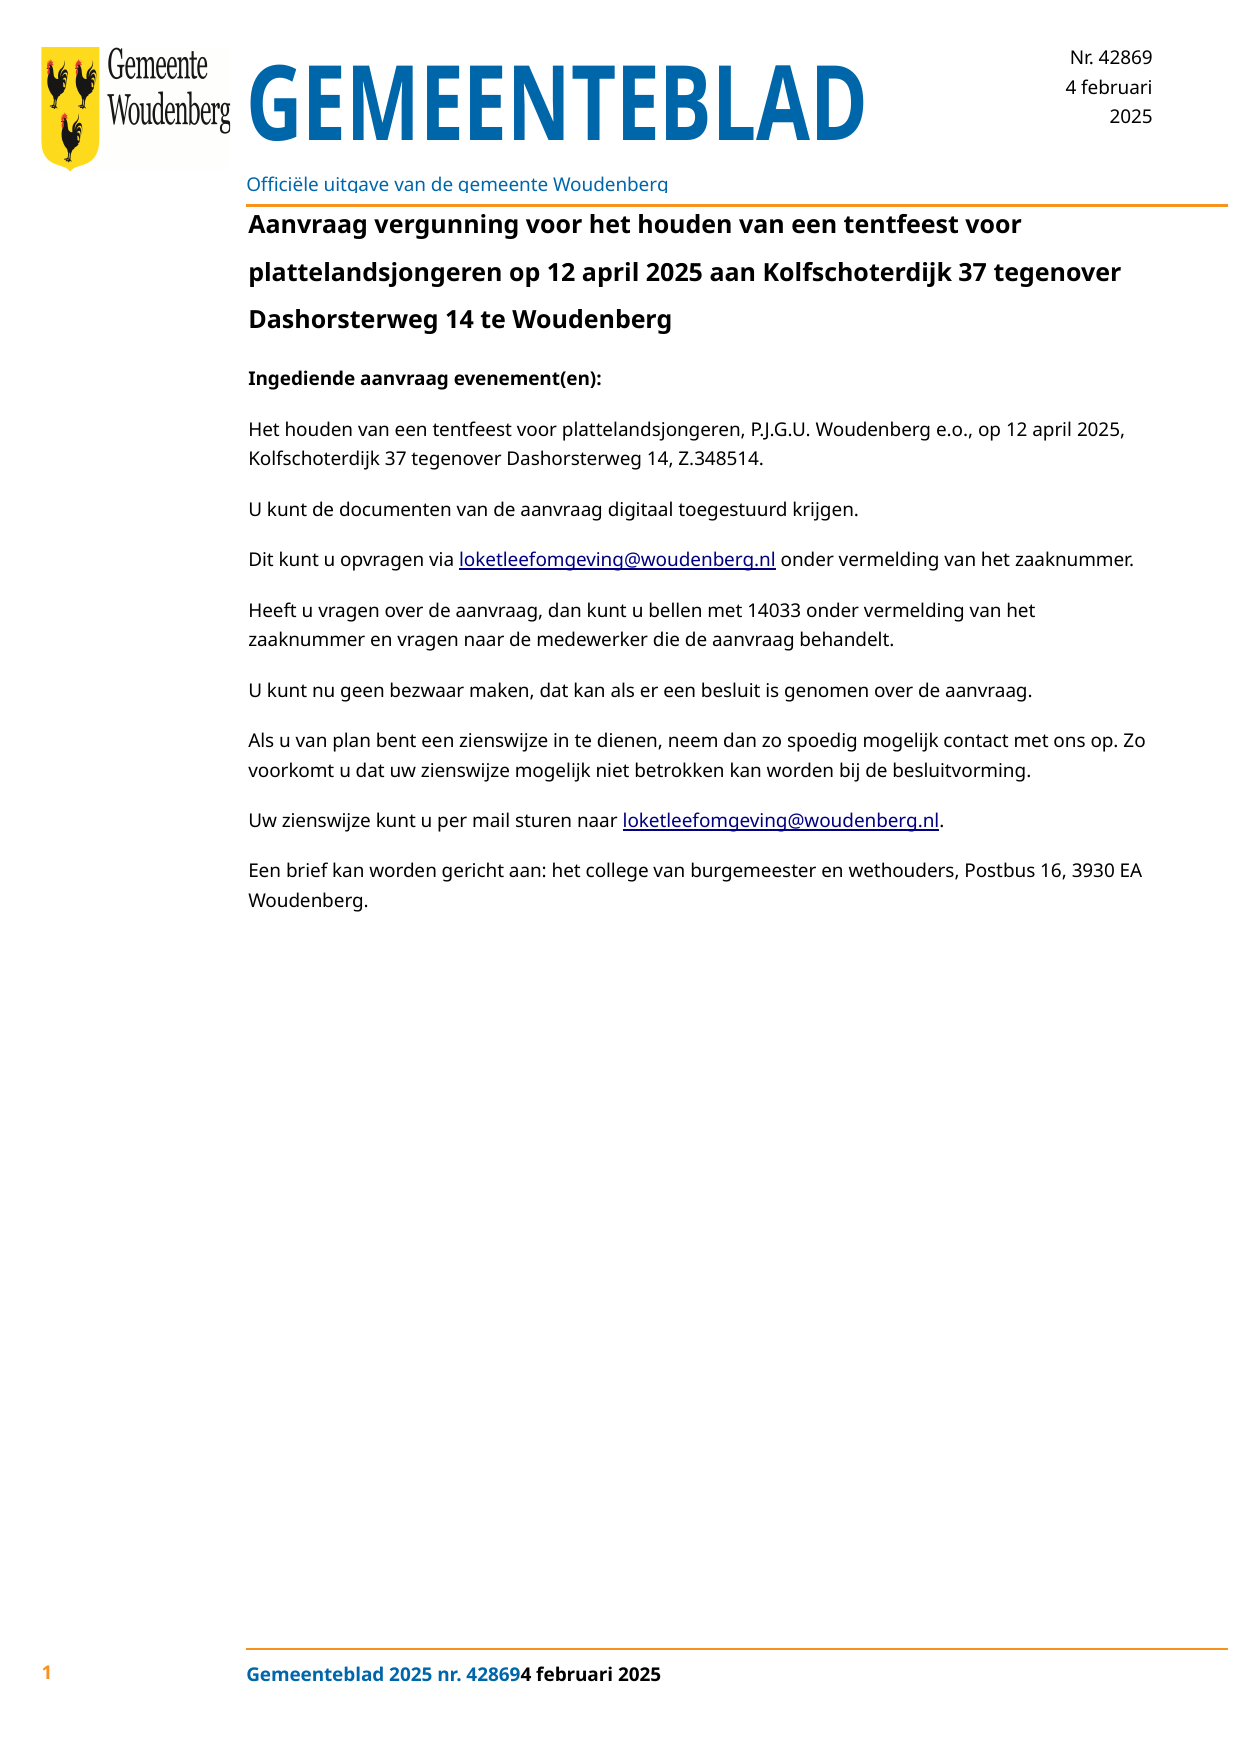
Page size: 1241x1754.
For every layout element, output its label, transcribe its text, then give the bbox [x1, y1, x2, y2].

text Dit kunt u opvragen via loketleefomgeving@woudenberg.nl onder vermelding van het zaaknummer. [248, 546, 1152, 572]
picture [41, 47, 231, 172]
text Ingediende aanvraag evenement(en): [248, 366, 1152, 391]
text U kunt nu geen bezwaar maken, dat kan als er een besluit is genomen over de aanvraag. [248, 677, 1152, 702]
text U kunt de documenten van de aanvraag digitaal toegestuurd krijgen. [248, 496, 1152, 522]
text Als u van plan bent een zienswijze in te dienen, neem dan zo spoedig mogelijk contact met ons op. Zo voorkomt u dat uw zienswijze mogelijk niet betrokken kan worden bij de besluitvorming. [248, 727, 1152, 782]
text Een brief kan worden gericht aan: het college van burgemeester en wethouders, Postbus 16, 3930 EA Woudenberg. [248, 858, 1152, 913]
text Heeft u vragen over de aanvraag, dan kunt u bellen met 14033 onder vermelding van het zaaknummer en vragen naar de medewerker die de aanvraag behandelt. [248, 597, 1152, 652]
text Aanvraag vergunning voor het houden van een tentfeest voor plattelandsjongeren op 12 april 2025 aan Kolfschoterdijk 37 tegenover Dashorsterweg 14 te Woudenberg [248, 207, 1152, 336]
text Uw zienswijze kunt u per mail sturen naar loketleefomgeving@woudenberg.nl. [248, 807, 1152, 833]
text Het houden van een tentfeest voor plattelandsjongeren, P.J.G.U. Woudenberg e.o., op 12 april 2025, Kolfschoterdijk 37 tegenover Dashorsterweg 14, Z.348514. [248, 416, 1152, 471]
